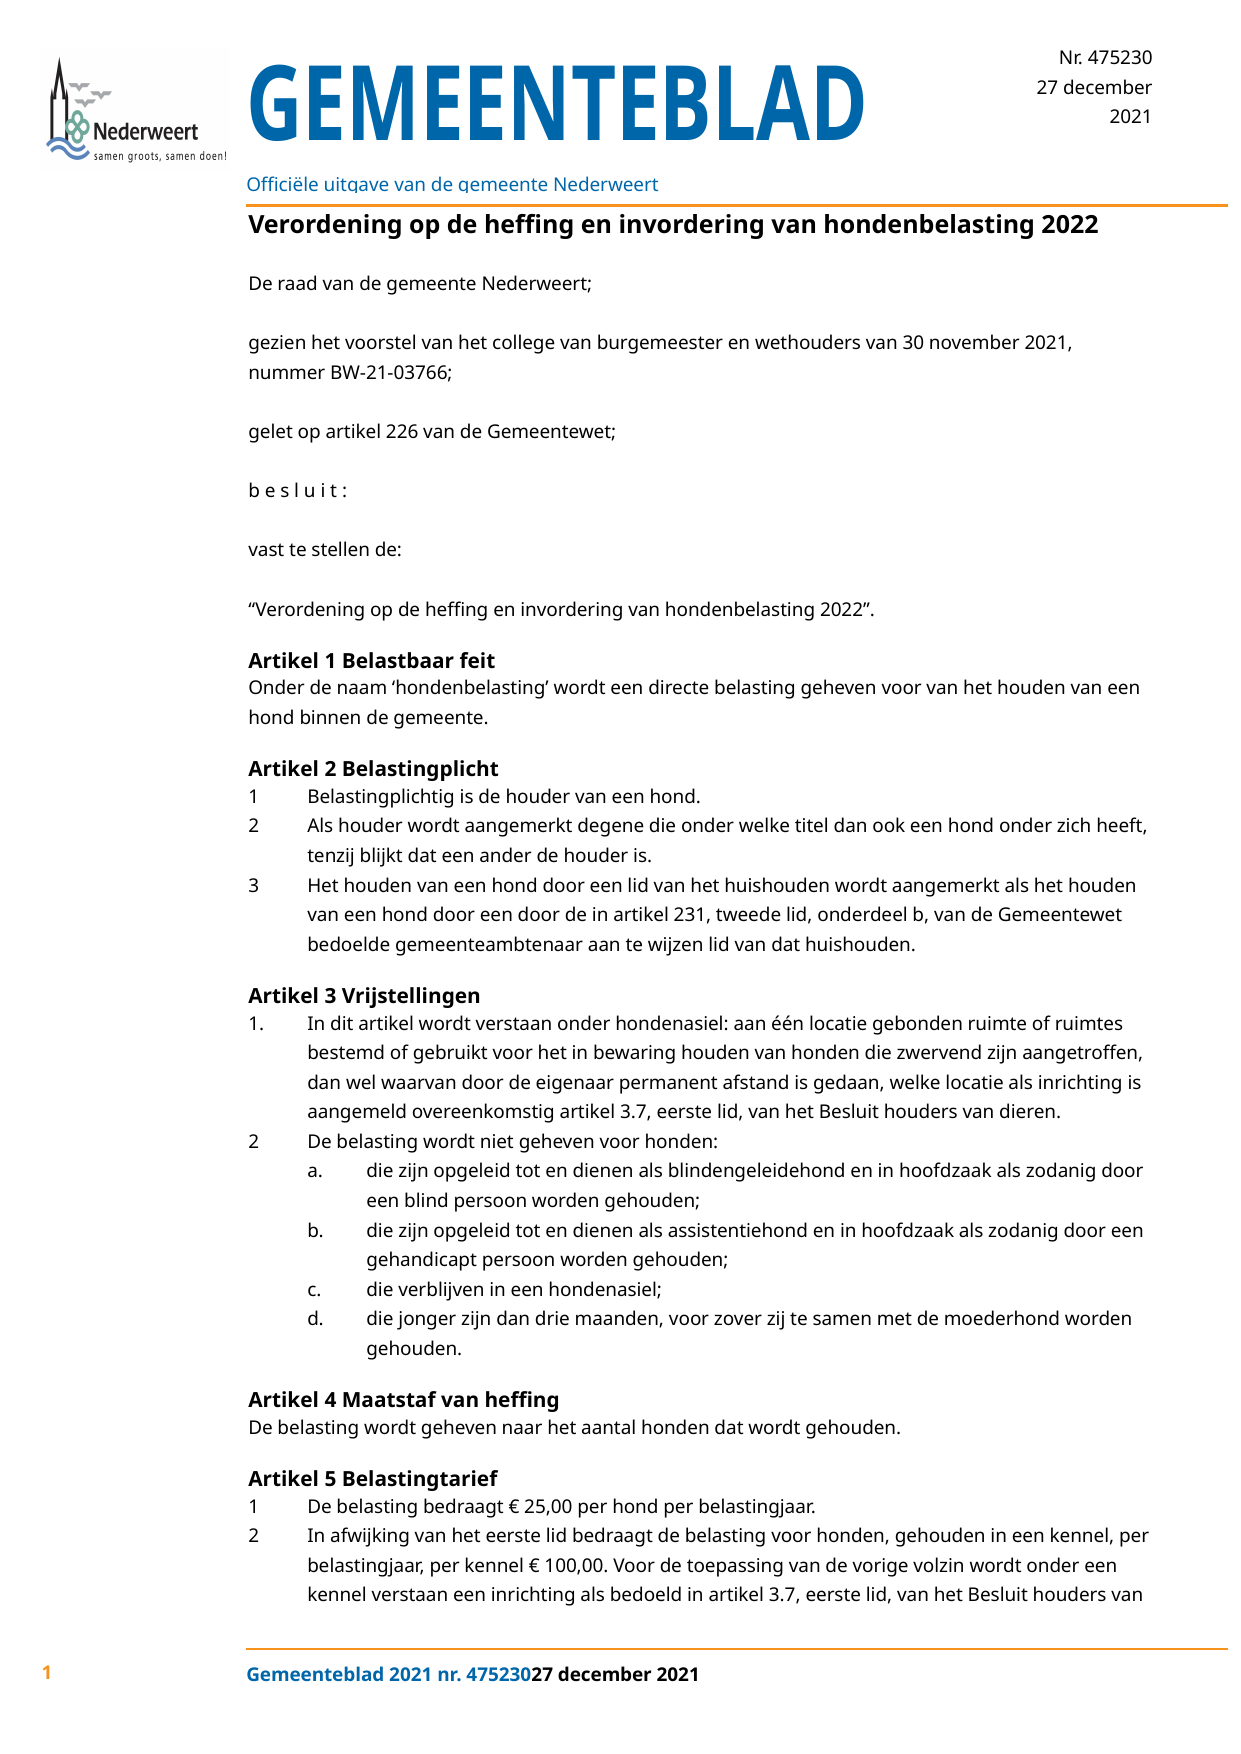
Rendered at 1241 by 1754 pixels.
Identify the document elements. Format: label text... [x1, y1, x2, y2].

text De raad van de gemeente Nederweert; [248, 270, 1152, 296]
list die zijn opgeleid tot en dienen als blindengeleidehond en in hoofdzaak als zodanig door een blind persoon worden gehouden; [307, 1158, 1152, 1213]
text gezien het voorstel van het college van burgemeester en wethouders van 30 november 2021, [248, 329, 1152, 355]
list De belasting wordt niet geheven voor honden: [248, 1128, 1152, 1154]
text Artikel 5 Belastingtarief [248, 1464, 1152, 1493]
text “Verordening op de heffing en invordering van hondenbelasting 2022”. [248, 596, 1152, 621]
list die verblijven in een hondenasiel; [307, 1276, 1152, 1302]
list In dit artikel wordt verstaan onder hondenasiel: aan één locatie gebonden ruimte of ruimtes bestemd of gebruikt voor het in bewaring houden van honden die zwervend zijn aangetroffen, dan wel waarvan door de eigenaar permanent afstand is gedaan, welke locatie als inrichting is aangemeld overeenkomstig artikel 3.7, eerste lid, van het Besluit houders van dieren. [248, 1010, 1152, 1124]
list Belastingplichtig is de houder van een hond. [248, 783, 1152, 809]
text nummer BW-21-03766; [248, 359, 1152, 385]
text gelet op artikel 226 van de Gemeentewet; [248, 418, 1152, 444]
text vast te stellen de: [248, 537, 1152, 562]
text Artikel 2 Belastingplicht [248, 754, 1152, 783]
text De belasting wordt geheven naar het aantal honden dat wordt gehouden. [248, 1414, 1152, 1440]
text Onder de naam ‘hondenbelasting’ wordt een directe belasting geheven voor van het houden van een hond binnen de gemeente. [248, 674, 1152, 730]
list In afwijking van het eerste lid bedraagt de belasting voor honden, gehouden in een kennel, per belastingjaar, per kennel € 100,00. Voor de toepassing van de vorige volzin wordt onder een kennel verstaan een inrichting als bedoeld in artikel 3.7, eerste lid, van het Besluit houders van [248, 1522, 1152, 1607]
list Als houder wordt aangemerkt degene die onder welke titel dan ook een hond onder zich heeft, tenzij blijkt dat een ander de houder is. [248, 813, 1152, 868]
text b e s l u i t : [248, 477, 1152, 503]
text Artikel 1 Belastbaar feit [248, 646, 1152, 674]
text Artikel 4 Maatstaf van heffing [248, 1386, 1152, 1414]
list De belasting bedraagt € 25,00 per hond per belastingjaar. [248, 1493, 1152, 1519]
text Artikel 3 Vrijstellingen [248, 981, 1152, 1010]
text Verordening op de heffing en invordering van hondenbelasting 2022 [248, 207, 1152, 241]
list die zijn opgeleid tot en dienen als assistentiehond en in hoofdzaak als zodanig door een gehandicapt persoon worden gehouden; [307, 1217, 1152, 1272]
list die jonger zijn dan drie maanden, voor zover zij te samen met de moederhond worden gehouden. [307, 1306, 1152, 1361]
list Het houden van een hond door een lid van het huishouden wordt aangemerkt als het houden van een hond door een door de in artikel 231, tweede lid, onderdeel b, van de Gemeentewet bedoelde gemeenteambtenaar aan te wijzen lid van dat huishouden. [248, 872, 1152, 957]
picture [41, 47, 231, 172]
